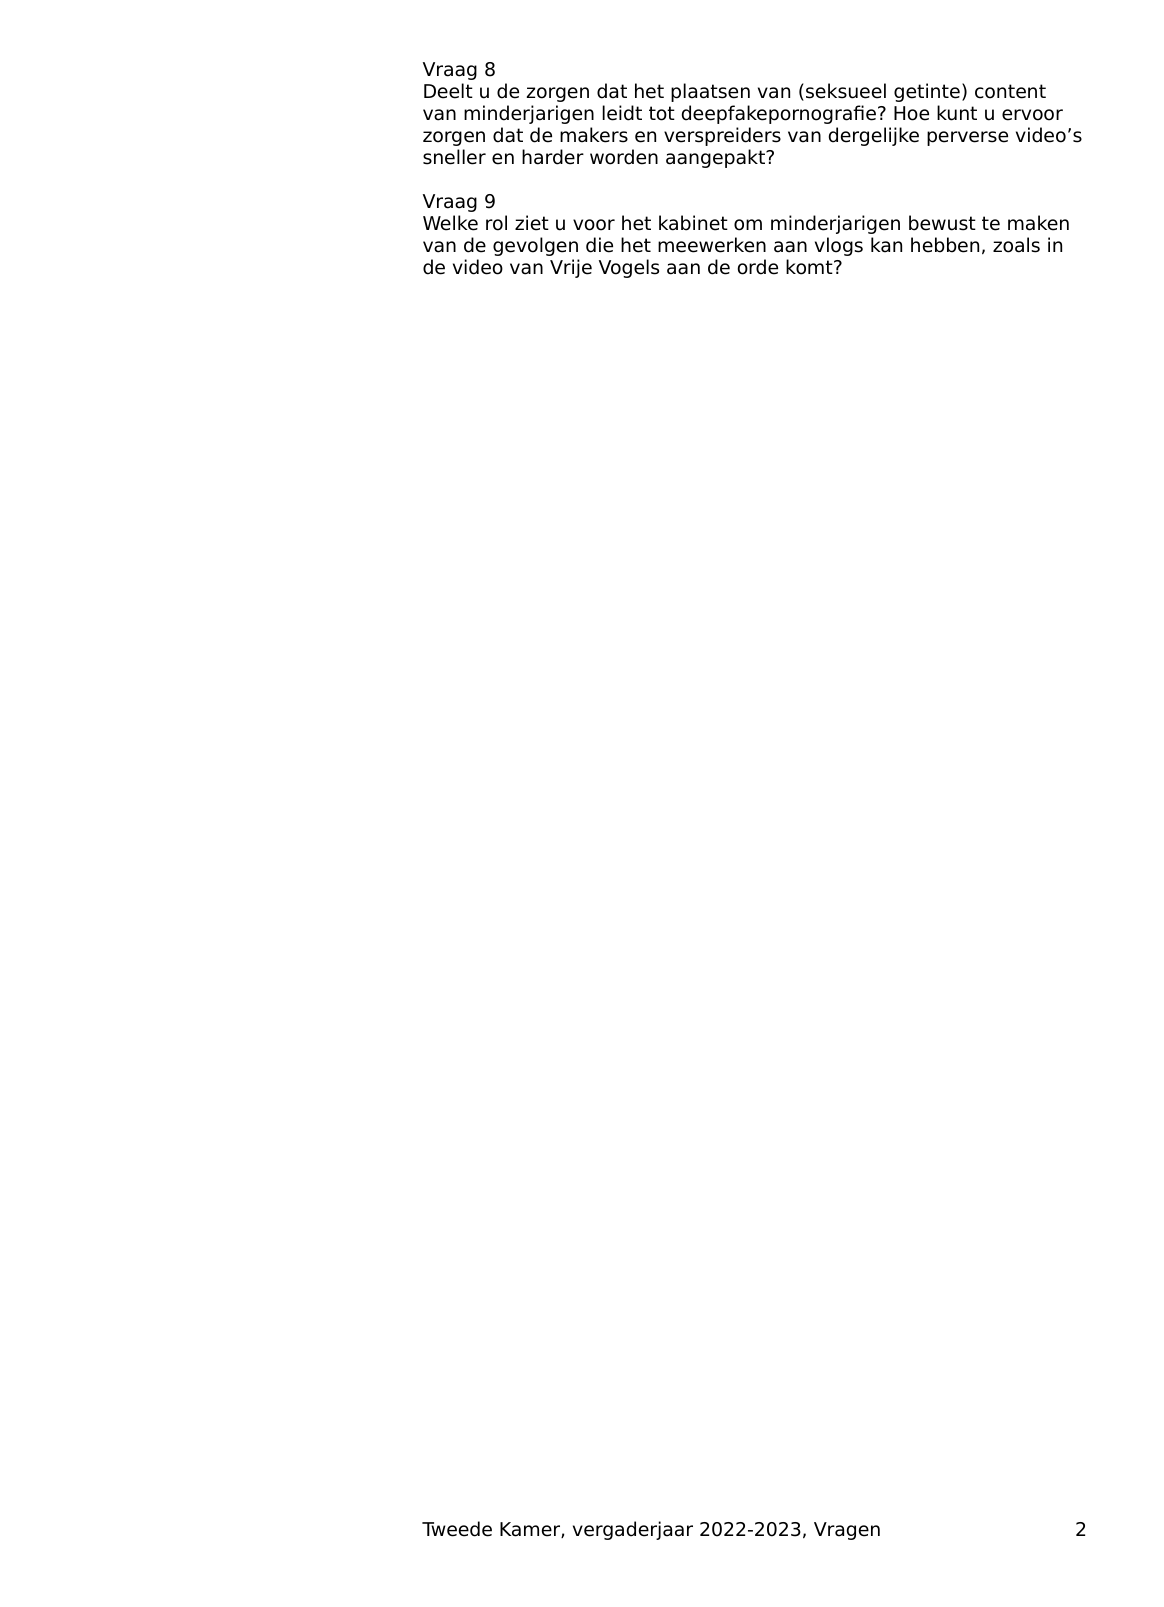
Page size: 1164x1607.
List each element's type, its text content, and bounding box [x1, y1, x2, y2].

text Vraag 8 [422, 59, 1087, 81]
text Deelt u de zorgen dat het plaatsen van (seksueel getinte) content van minderjarigen leidt tot deepfakepornografie? Hoe kunt u ervoor zorgen dat de makers en verspreiders van dergelijke perverse video’s sneller en harder worden aangepakt? [422, 81, 1087, 169]
text Welke rol ziet u voor het kabinet om minderjarigen bewust te maken van de gevolgen die het meewerken aan vlogs kan hebben, zoals in de video van Vrije Vogels aan de orde komt? [422, 213, 1087, 279]
text Vraag 9 [422, 191, 1087, 213]
